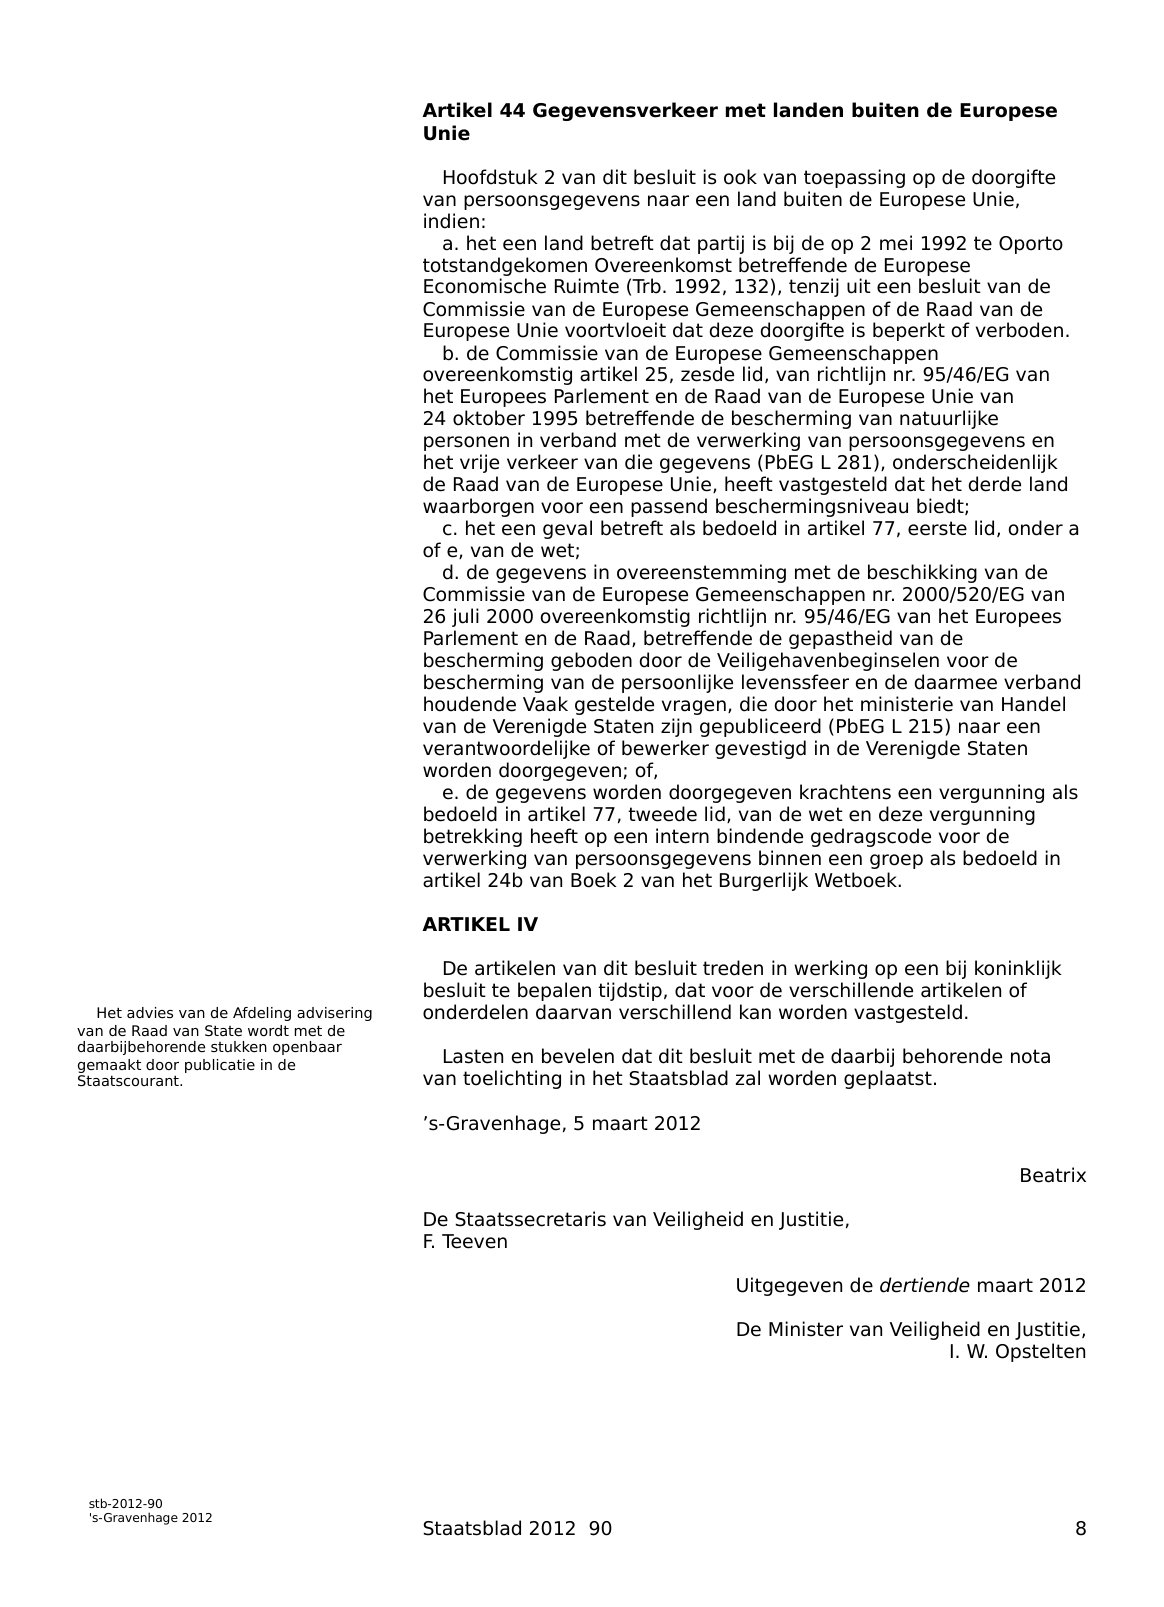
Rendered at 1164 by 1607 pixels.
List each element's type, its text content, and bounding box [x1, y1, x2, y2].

text De artikelen van dit besluit treden in werking op een bij koninklijk besluit te bepalen tijdstip, dat voor de verschillende artikelen of onderdelen daarvan verschillend kan worden vastgesteld. [422, 958, 1087, 1024]
text e. de gegevens worden doorgegeven krachtens een vergunning als bedoeld in artikel 77, tweede lid, van de wet en deze vergunning betrekking heeft op een intern bindende gedragscode voor de verwerking van persoonsgegevens binnen een groep als bedoeld in artikel 24b van Boek 2 van het Burgerlijk Wetboek. [422, 782, 1087, 892]
text De Staatssecretaris van Veiligheid en Justitie, F. Teeven [422, 1209, 1087, 1253]
text Het advies van de Afdeling advisering van de Raad van State wordt met de daarbijbehorende stukken openbaar gemaakt door publicatie in de Staatscourant. [77, 1005, 396, 1090]
subtitle Artikel 44 Gegevensverkeer met landen buiten de Europese Unie [422, 100, 1087, 144]
text De Minister van Veiligheid en Justitie, I. W. Opstelten [422, 1319, 1087, 1363]
text d. de gegevens in overeenstemming met de beschikking van de Commissie van de Europese Gemeenschappen nr. 2000/520/EG van 26 juli 2000 overeenkomstig richtlijn nr. 95/46/EG van het Europees Parlement en de Raad, betreffende de gepastheid van de bescherming geboden door de Veiligehavenbeginselen voor de bescherming van de persoonlijke levenssfeer en de daarmee verband houdende Vaak gestelde vragen, die door het ministerie van Handel van de Verenigde Staten zijn gepubliceerd (PbEG L 215) naar een verantwoordelijke of bewerker gevestigd in de Verenigde Staten worden doorgegeven; of, [422, 562, 1087, 782]
text stb-2012-90 [88, 1497, 323, 1511]
text 's-Gravenhage 2012 [88, 1511, 323, 1525]
subtitle ARTIKEL IV [422, 914, 1087, 936]
text Beatrix [422, 1164, 1087, 1186]
text b. de Commissie van de Europese Gemeenschappen overeenkomstig artikel 25, zesde lid, van richtlijn nr. 95/46/EG van het Europees Parlement en de Raad van de Europese Unie van 24 oktober 1995 betreffende de bescherming van natuurlijke personen in verband met de verwerking van persoonsgegevens en het vrije verkeer van die gegevens (PbEG L 281), onderscheidenlijk de Raad van de Europese Unie, heeft vastgesteld dat het derde land waarborgen voor een passend beschermingsniveau biedt; [422, 342, 1087, 518]
text Uitgegeven de dertiende maart 2012 [422, 1275, 1087, 1297]
text Lasten en bevelen dat dit besluit met de daarbij behorende nota van toelichting in het Staatsblad zal worden geplaatst. [422, 1046, 1087, 1090]
text c. het een geval betreft als bedoeld in artikel 77, eerste lid, onder a of e, van de wet; [422, 518, 1087, 562]
text ’s-Gravenhage, 5 maart 2012 [422, 1112, 1087, 1134]
text Hoofdstuk 2 van dit besluit is ook van toepassing op de doorgifte van persoonsgegevens naar een land buiten de Europese Unie, indien: [422, 167, 1087, 232]
text a. het een land betreft dat partij is bij de op 2 mei 1992 te Oporto totstandgekomen Overeenkomst betreffende de Europese Economische Ruimte (Trb. 1992, 132), tenzij uit een besluit van de Commissie van de Europese Gemeenschappen of de Raad van de Europese Unie voortvloeit dat deze doorgifte is beperkt of verboden. [422, 232, 1087, 342]
